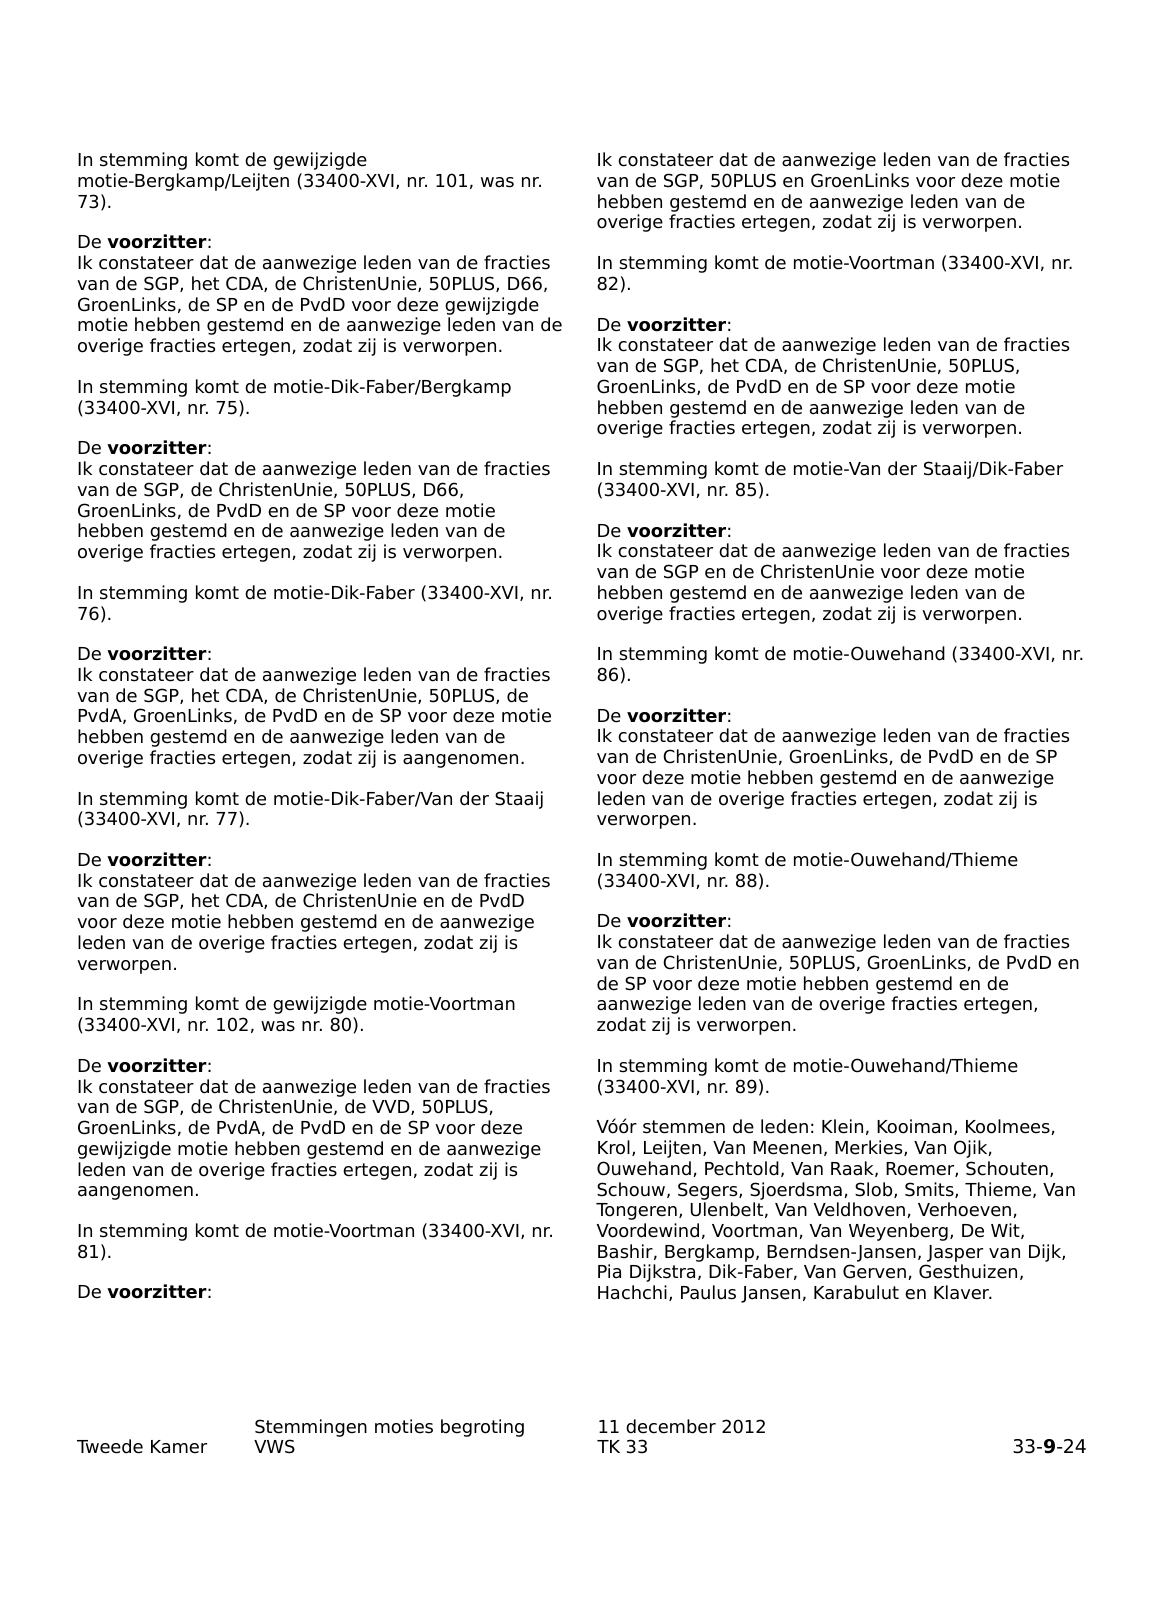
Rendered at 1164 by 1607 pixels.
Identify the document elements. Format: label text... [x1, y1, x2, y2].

text Ik constateer dat de aanwezige leden van de fracties van de SGP, het CDA, de ChristenUnie, 50PLUS, de PvdA, GroenLinks, de PvdD en de SP voor deze motie hebben gestemd en de aanwezige leden van de overige fracties ertegen, zodat zij is aangenomen. [77, 665, 567, 768]
text Ik constateer dat de aanwezige leden van de fracties van de SGP, 50PLUS en GroenLinks voor deze motie hebben gestemd en de aanwezige leden van de overige fracties ertegen, zodat zij is verworpen. [596, 150, 1087, 233]
text De voorzitter: [77, 644, 567, 665]
text In stemming komt de motie-Dik-Faber/Van der Staaij (33400-XVI, nr. 77). [77, 788, 567, 830]
text De voorzitter: [596, 314, 1087, 335]
text In stemming komt de motie-Dik-Faber (33400-XVI, nr. 76). [77, 583, 567, 624]
text Ik constateer dat de aanwezige leden van de fracties van de ChristenUnie, GroenLinks, de PvdD en de SP voor deze motie hebben gestemd en de aanwezige leden van de overige fracties ertegen, zodat zij is verworpen. [596, 726, 1087, 830]
text In stemming komt de motie-Ouwehand (33400-XVI, nr. 86). [596, 644, 1087, 686]
text De voorzitter: [77, 438, 567, 459]
text De voorzitter: [77, 1056, 567, 1076]
text Ik constateer dat de aanwezige leden van de fracties van de SGP, de ChristenUnie, 50PLUS, D66, GroenLinks, de PvdD en de SP voor deze motie hebben gestemd en de aanwezige leden van de overige fracties ertegen, zodat zij is verworpen. [77, 459, 567, 563]
text In stemming komt de motie-Ouwehand/Thieme (33400-XVI, nr. 88). [596, 850, 1087, 891]
text In stemming komt de motie-Ouwehand/Thieme (33400-XVI, nr. 89). [596, 1056, 1087, 1097]
text Ik constateer dat de aanwezige leden van de fracties van de SGP, het CDA, de ChristenUnie, 50PLUS, D66, GroenLinks, de SP en de PvdD voor deze gewijzigde motie hebben gestemd en de aanwezige leden van de overige fracties ertegen, zodat zij is verworpen. [77, 253, 567, 357]
text De voorzitter: [77, 850, 567, 871]
text In stemming komt de gewijzigde motie-Voortman (33400-XVI, nr. 102, was nr. 80). [77, 994, 567, 1036]
text Ik constateer dat de aanwezige leden van de fracties van de SGP, het CDA, de ChristenUnie, 50PLUS, GroenLinks, de PvdD en de SP voor deze motie hebben gestemd en de aanwezige leden van de overige fracties ertegen, zodat zij is verworpen. [596, 335, 1087, 439]
text Vóór stemmen de leden: Klein, Kooiman, Koolmees, Krol, Leijten, Van Meenen, Merkies, Van Ojik, Ouwehand, Pechtold, Van Raak, Roemer, Schouten, Schouw, Segers, Sjoerdsma, Slob, Smits, Thieme, Van Tongeren, Ulenbelt, Van Veldhoven, Verhoeven, Voordewind, Voortman, Van Weyenberg, De Wit, Bashir, Bergkamp, Berndsen-Jansen, Jasper van Dijk, Pia Dijkstra, Dik-Faber, Van Gerven, Gesthuizen, Hachchi, Paulus Jansen, Karabulut en Klaver. [596, 1117, 1087, 1304]
text De voorzitter: [77, 232, 567, 253]
text In stemming komt de motie-Dik-Faber/Bergkamp (33400-XVI, nr. 75). [77, 377, 567, 418]
text De voorzitter: [596, 520, 1087, 541]
text Ik constateer dat de aanwezige leden van de fracties van de SGP, de ChristenUnie, de VVD, 50PLUS, GroenLinks, de PvdA, de PvdD en de SP voor deze gewijzigde motie hebben gestemd en de aanwezige leden van de overige fracties ertegen, zodat zij is aangenomen. [77, 1076, 567, 1201]
text De voorzitter: [596, 911, 1087, 932]
text Ik constateer dat de aanwezige leden van de fracties van de SGP en de ChristenUnie voor deze motie hebben gestemd en de aanwezige leden van de overige fracties ertegen, zodat zij is verworpen. [596, 541, 1087, 624]
text In stemming komt de motie-Voortman (33400-XVI, nr. 81). [77, 1221, 567, 1262]
text In stemming komt de gewijzigde motie-Bergkamp/Leijten (33400-XVI, nr. 101, was nr. 73). [77, 150, 567, 212]
text In stemming komt de motie-Van der Staaij/Dik-Faber (33400-XVI, nr. 85). [596, 459, 1087, 500]
text De voorzitter: [77, 1282, 567, 1303]
text De voorzitter: [596, 706, 1087, 726]
text Ik constateer dat de aanwezige leden van de fracties van de ChristenUnie, 50PLUS, GroenLinks, de PvdD en de SP voor deze motie hebben gestemd en de aanwezige leden van de overige fracties ertegen, zodat zij is verworpen. [596, 932, 1087, 1036]
text In stemming komt de motie-Voortman (33400-XVI, nr. 82). [596, 253, 1087, 294]
text Ik constateer dat de aanwezige leden van de fracties van de SGP, het CDA, de ChristenUnie en de PvdD voor deze motie hebben gestemd en de aanwezige leden van de overige fracties ertegen, zodat zij is verworpen. [77, 871, 567, 974]
